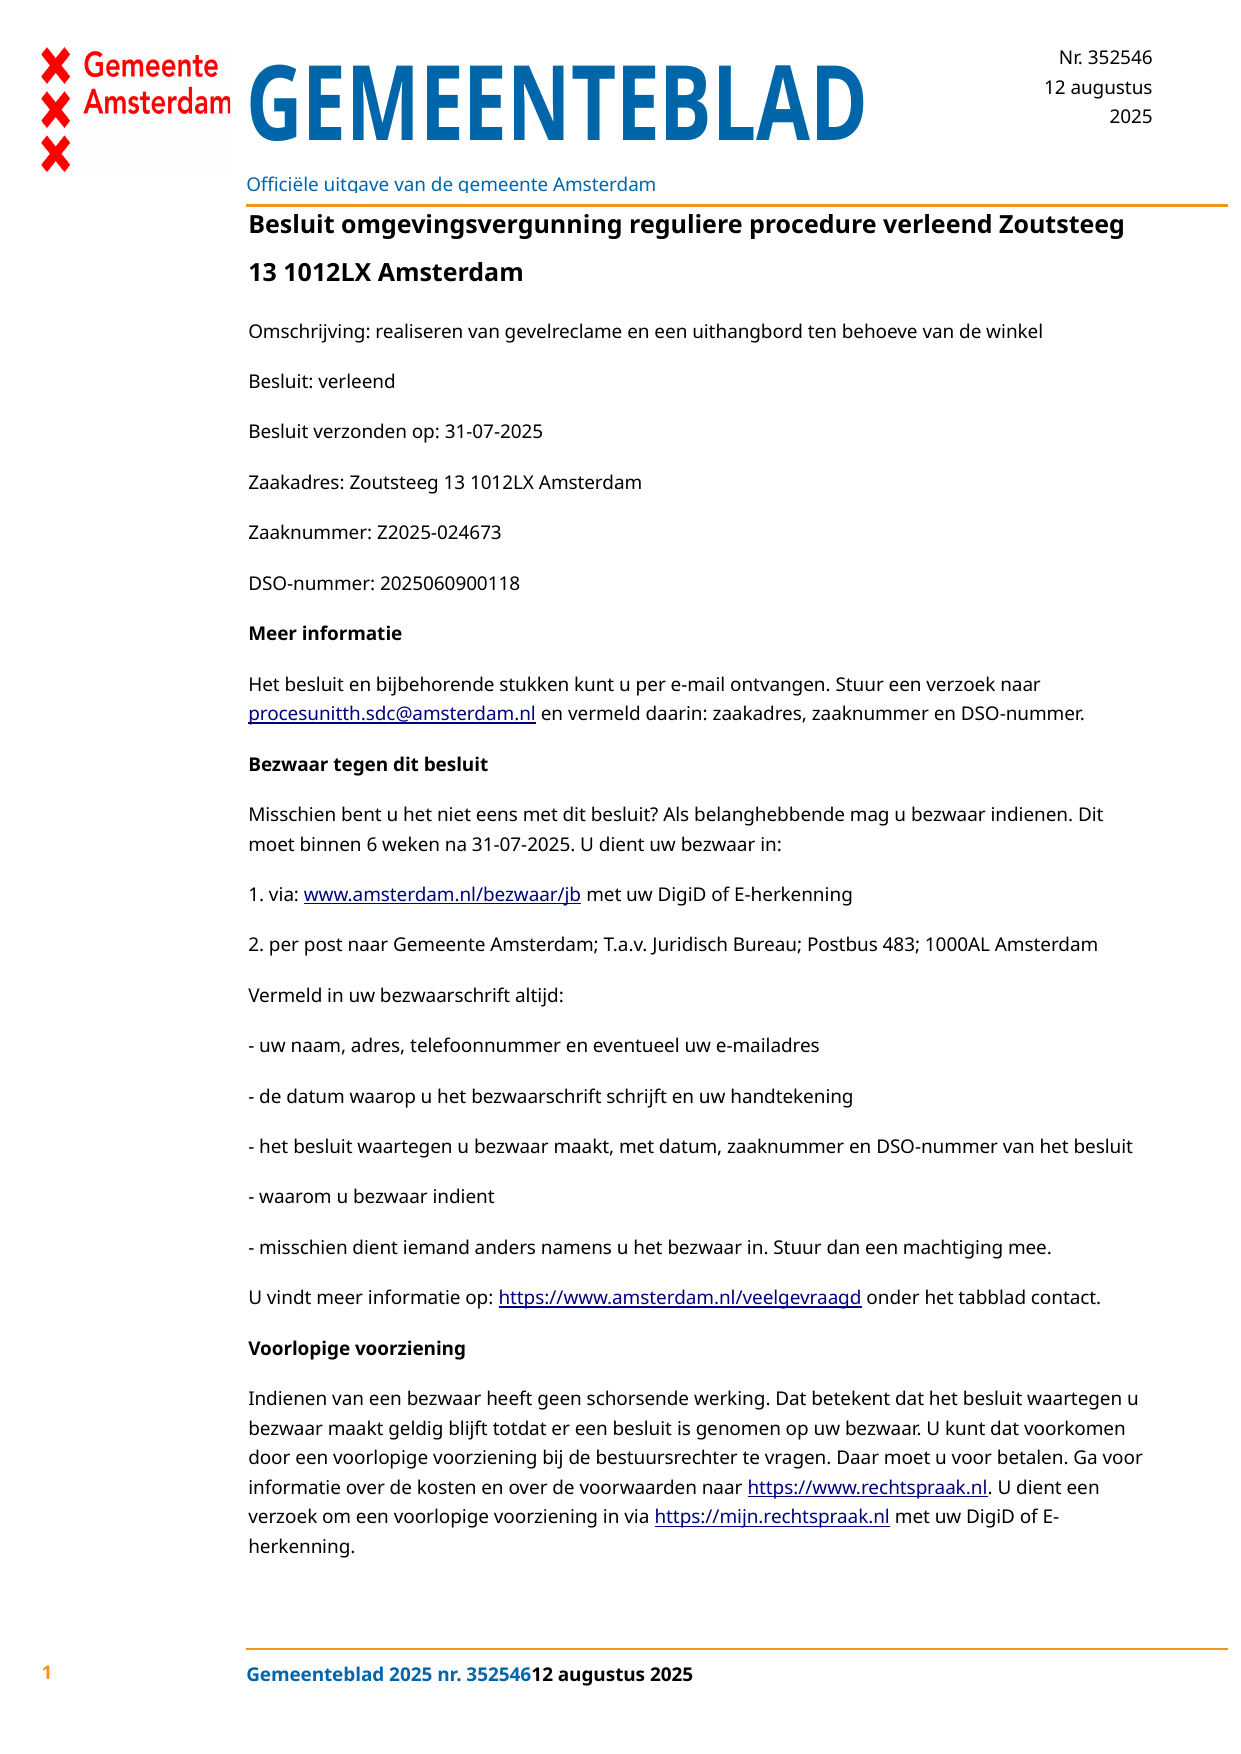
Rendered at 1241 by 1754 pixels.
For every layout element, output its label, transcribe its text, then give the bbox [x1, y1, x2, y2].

text Indienen van een bezwaar heeft geen schorsende werking. Dat betekent dat het besluit waartegen u bezwaar maakt geldig blijft totdat er een besluit is genomen op uw bezwaar. U kunt dat voorkomen door een voorlopige voorziening bij de bestuursrechter te vragen. Daar moet u voor betalen. Ga voor informatie over de kosten en over de voorwaarden naar https://www.rechtspraak.nl. U dient een verzoek om een voorlopige voorziening in via https://mijn.rechtspraak.nl met uw DigiD of E-herkenning. [248, 1385, 1152, 1559]
text DSO-nummer: 2025060900118 [248, 570, 1152, 596]
text Besluit omgevingsvergunning reguliere procedure verleend Zoutsteeg 13 1012LX Amsterdam [248, 207, 1152, 288]
text - de datum waarop u het bezwaarschrift schrijft en uw handtekening [248, 1083, 1152, 1109]
text 1. via: www.amsterdam.nl/bezwaar/jb met uw DigiD of E-herkenning [248, 881, 1152, 907]
text - waarom u bezwaar indient [248, 1184, 1152, 1209]
text Meer informatie [248, 620, 1152, 646]
text 2. per post naar Gemeente Amsterdam; T.a.v. Juridisch Bureau; Postbus 483; 1000AL Amsterdam [248, 932, 1152, 957]
text Zaaknummer: Z2025-024673 [248, 519, 1152, 545]
picture [41, 47, 231, 172]
text Besluit verzonden op: 31-07-2025 [248, 419, 1152, 444]
text Misschien bent u het niet eens met dit besluit? Als belanghebbende mag u bezwaar indienen. Dit moet binnen 6 weken na 31-07-2025. U dient uw bezwaar in: [248, 801, 1152, 857]
text Vermeld in uw bezwaarschrift altijd: [248, 982, 1152, 1008]
text Besluit: verleend [248, 368, 1152, 394]
text Bezwaar tegen dit besluit [248, 751, 1152, 777]
text Het besluit en bijbehorende stukken kunt u per e-mail ontvangen. Stuur een verzoek naar procesunitth.sdc@amsterdam.nl en vermeld daarin: zaakadres, zaaknummer en DSO-nummer. [248, 671, 1152, 726]
text - het besluit waartegen u bezwaar maakt, met datum, zaaknummer en DSO-nummer van het besluit [248, 1133, 1152, 1159]
text Voorlopige voorziening [248, 1335, 1152, 1361]
text - misschien dient iemand anders namens u het bezwaar in. Stuur dan een machtiging mee. [248, 1234, 1152, 1260]
text - uw naam, adres, telefoonnummer en eventueel uw e-mailadres [248, 1032, 1152, 1058]
text U vindt meer informatie op: https://www.amsterdam.nl/veelgevraagd onder het tabblad contact. [248, 1284, 1152, 1310]
text Zaakadres: Zoutsteeg 13 1012LX Amsterdam [248, 469, 1152, 495]
text Omschrijving: realiseren van gevelreclame en een uithangbord ten behoeve van de winkel [248, 318, 1152, 344]
